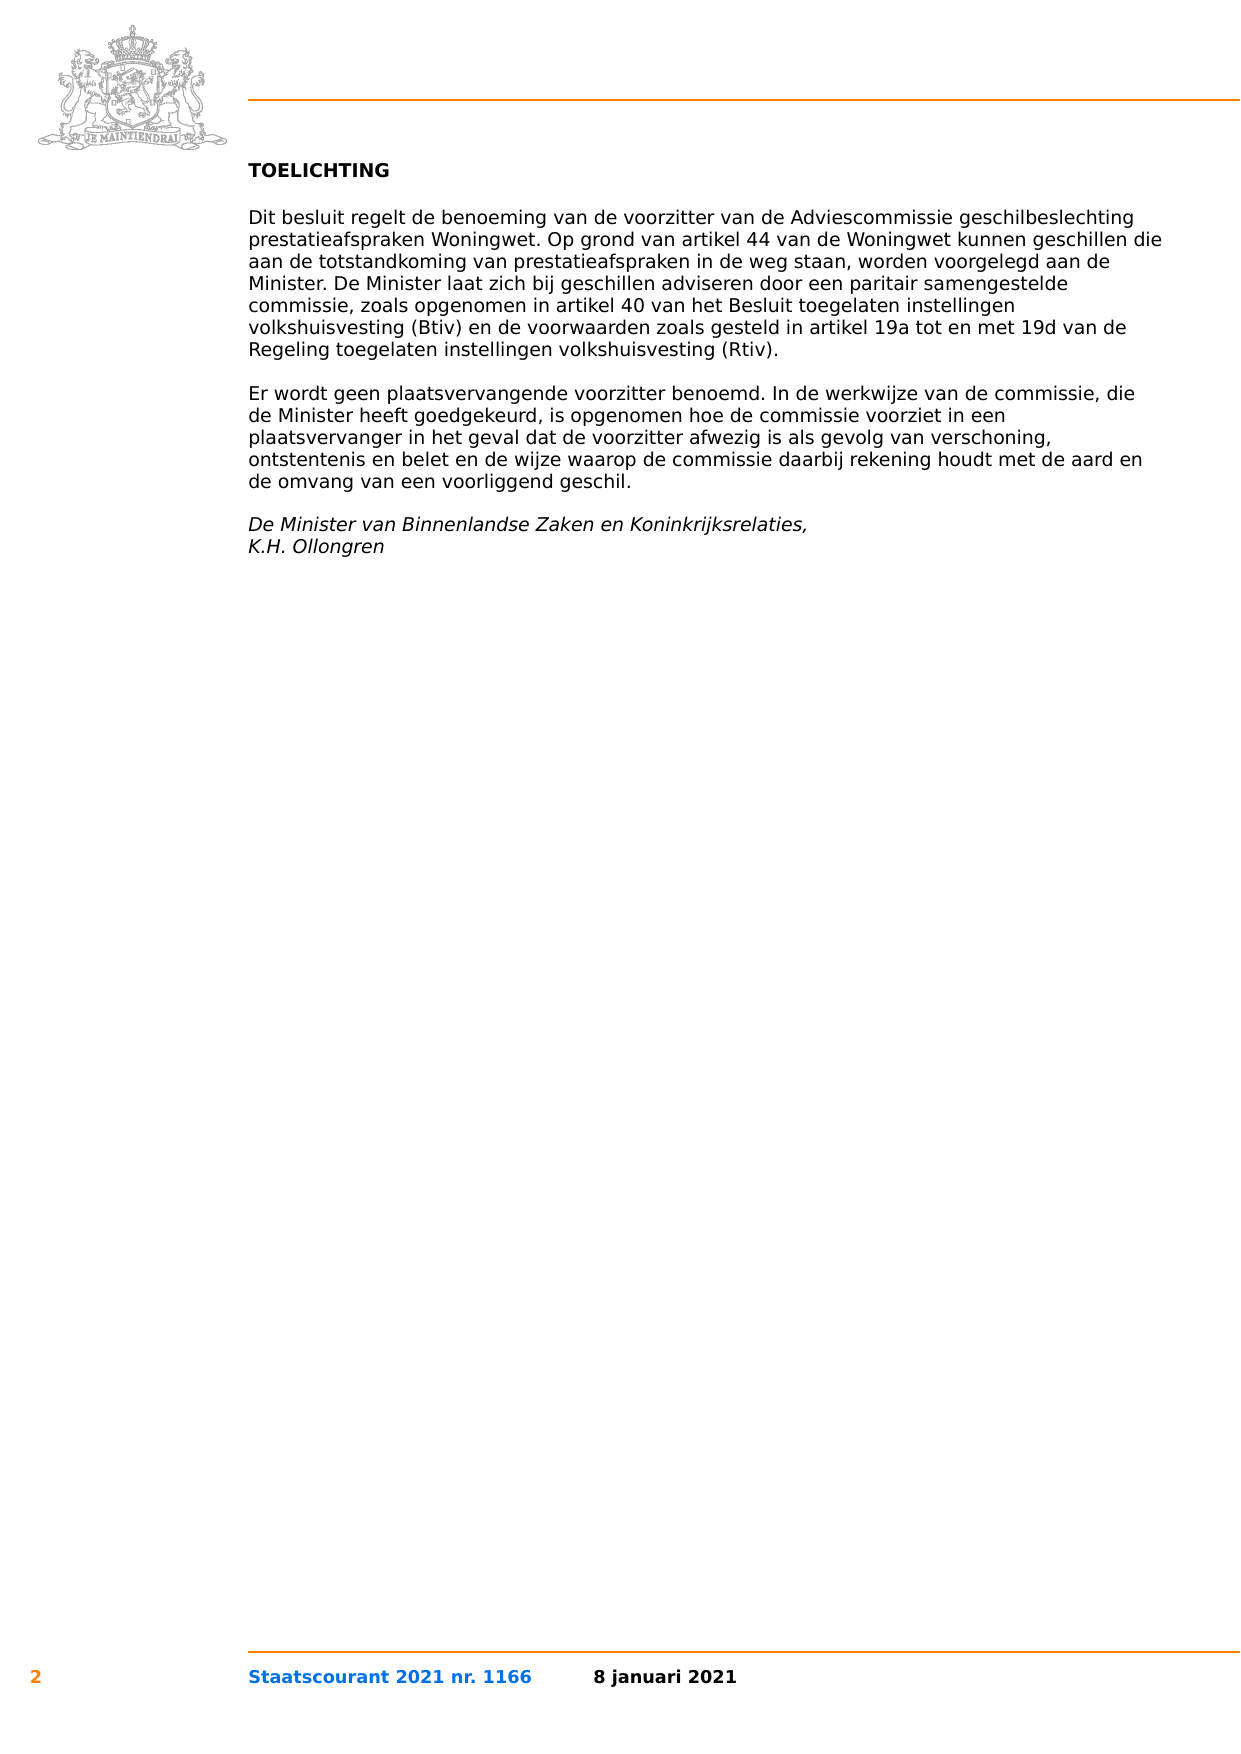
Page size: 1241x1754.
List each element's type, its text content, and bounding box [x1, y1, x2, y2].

text Er wordt geen plaatsvervangende voorzitter benoemd. In de werkwijze van de commissie, die de Minister heeft goedgekeurd, is opgenomen hoe de commissie voorziet in een plaatsvervanger in het geval dat de voorzitter afwezig is als gevolg van verschoning, ontstentenis en belet en de wijze waarop de commissie daarbij rekening houdt met de aard en de omvang van een voorliggend geschil. [248, 383, 1163, 492]
picture [38, 25, 227, 150]
text De Minister van Binnenlandse Zaken en Koninkrijksrelaties, K.H. Ollongren [248, 514, 1163, 558]
text Dit besluit regelt de benoeming van de voorzitter van de Adviescommissie geschilbeslechting prestatieafspraken Woningwet. Op grond van artikel 44 van de Woningwet kunnen geschillen die aan de totstandkoming van prestatieafspraken in de weg staan, worden voorgelegd aan de Minister. De Minister laat zich bij geschillen adviseren door een paritair samengestelde commissie, zoals opgenomen in artikel 40 van het Besluit toegelaten instellingen volkshuisvesting (Btiv) en de voorwaarden zoals gesteld in artikel 19a tot en met 19d van de Regeling toegelaten instellingen volkshuisvesting (Rtiv). [248, 207, 1163, 361]
subtitle TOELICHTING [248, 160, 1163, 182]
